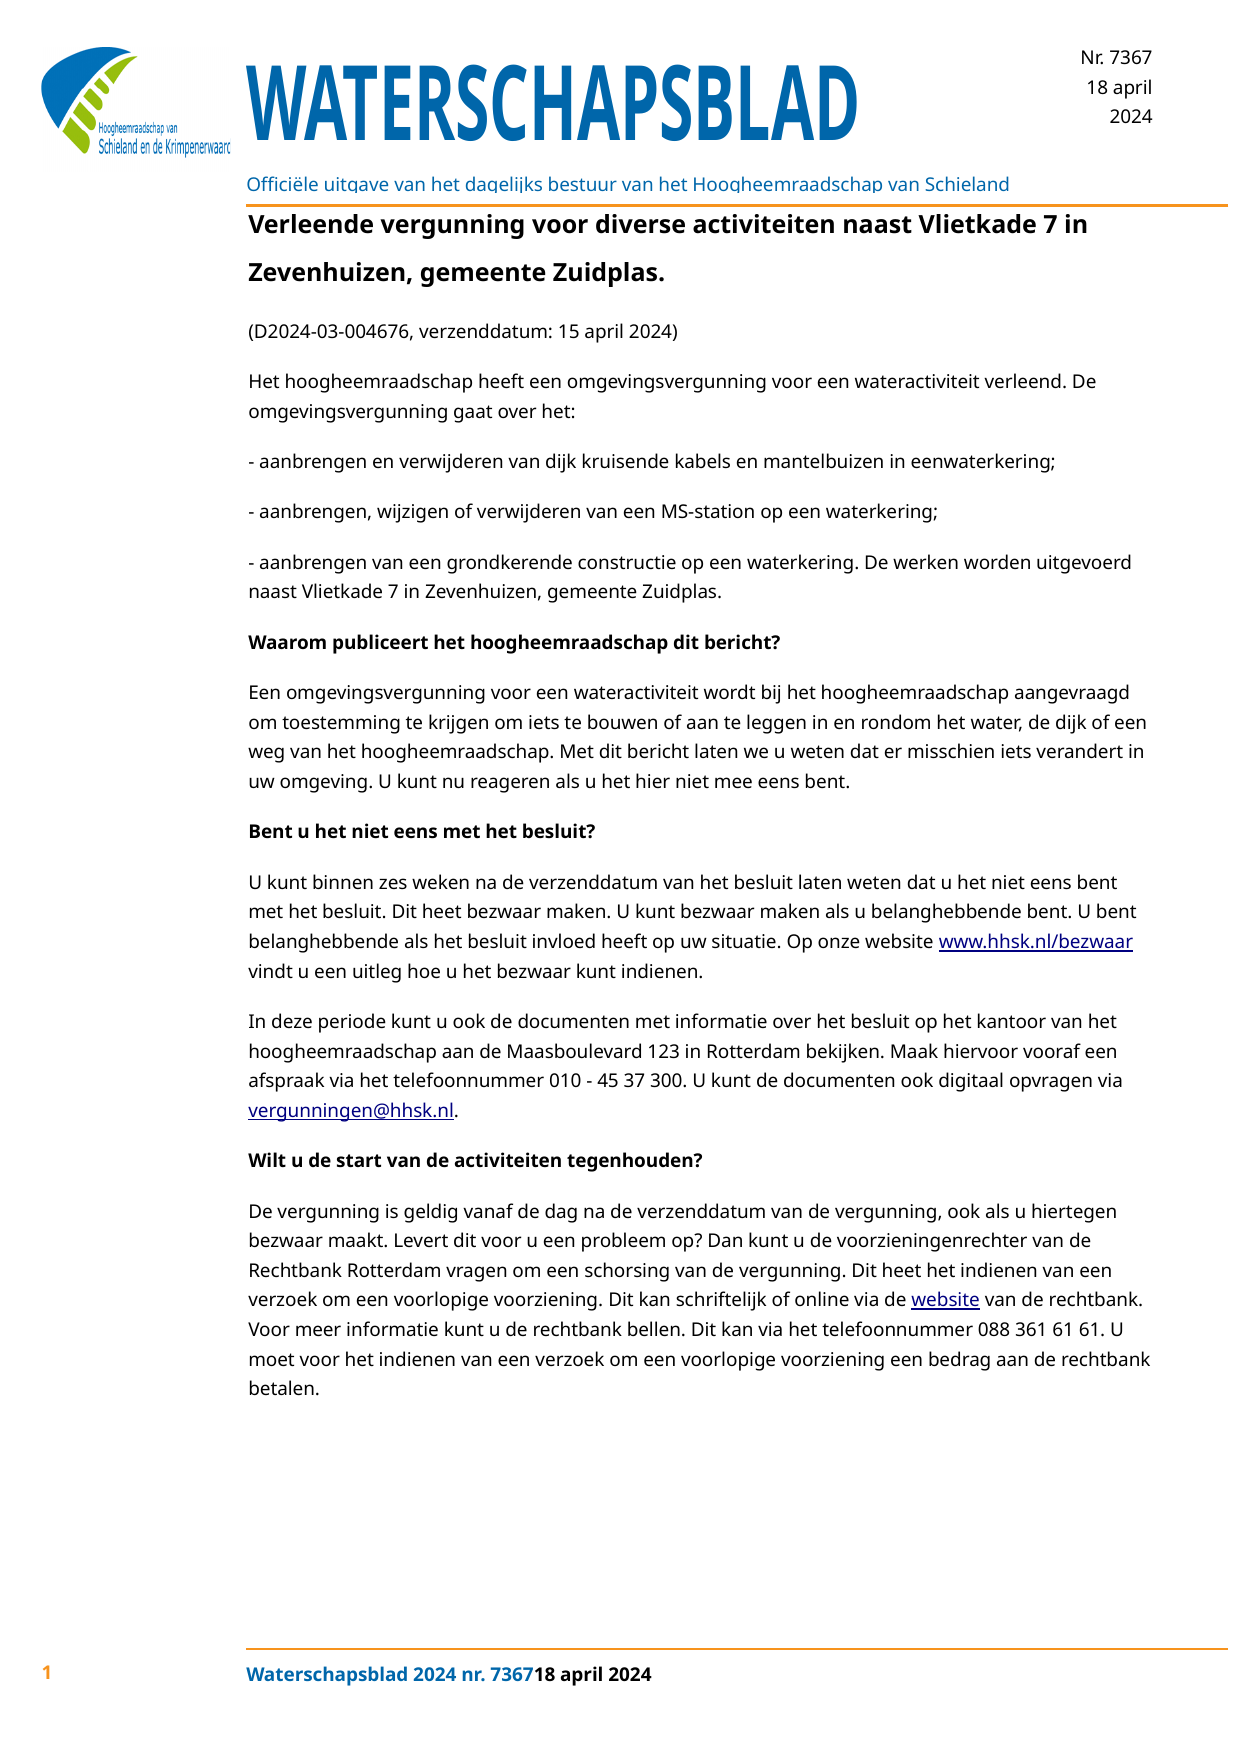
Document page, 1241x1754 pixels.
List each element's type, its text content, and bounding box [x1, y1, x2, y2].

text Wilt u de start van de activiteiten tegenhouden? [248, 1147, 1152, 1173]
text - aanbrengen en verwijderen van dijk kruisende kabels en mantelbuizen in eenwaterkering; [248, 448, 1152, 474]
text Een omgevingsvergunning voor een wateractiviteit wordt bij het hoogheemraadschap aangevraagd om toestemming te krijgen om iets te bouwen of aan te leggen in en rondom het water, de dijk of een weg van het hoogheemraadschap. Met dit bericht laten we u weten dat er misschien iets verandert in uw omgeving. U kunt nu reageren als u het hier niet mee eens bent. [248, 679, 1152, 794]
text Verleende vergunning voor diverse activiteiten naast Vlietkade 7 in Zevenhuizen, gemeente Zuidplas. [248, 207, 1152, 288]
text De vergunning is geldig vanaf de dag na de verzenddatum van de vergunning, ook als u hiertegen bezwaar maakt. Levert dit voor u een probleem op? Dan kunt u de voorzieningenrechter van de Rechtbank Rotterdam vragen om een schorsing van de vergunning. Dit heet het indienen van een verzoek om een voorlopige voorziening. Dit kan schriftelijk of online via de website van de rechtbank. Voor meer informatie kunt u de rechtbank bellen. Dit kan via het telefoonnummer 088 361 61 61. U moet voor het indienen van een verzoek om een voorlopige voorziening een bedrag aan de rechtbank betalen. [248, 1198, 1152, 1401]
text In deze periode kunt u ook de documenten met informatie over het besluit op het kantoor van het hoogheemraadschap aan de Maasboulevard 123 in Rotterdam bekijken. Maak hiervoor vooraf een afspraak via het telefoonnummer 010 - 45 37 300. U kunt de documenten ook digitaal opvragen via vergunningen@hhsk.nl. [248, 1008, 1152, 1123]
text U kunt binnen zes weken na de verzenddatum van het besluit laten weten dat u het niet eens bent met het besluit. Dit heet bezwaar maken. U kunt bezwaar maken als u belanghebbende bent. U bent belanghebbende als het besluit invloed heeft op uw situatie. Op onze website www.hhsk.nl/bezwaar vindt u een uitleg hoe u het bezwaar kunt indienen. [248, 869, 1152, 984]
text - aanbrengen van een grondkerende constructie op een waterkering. De werken worden uitgevoerd naast Vlietkade 7 in Zevenhuizen, gemeente Zuidplas. [248, 549, 1152, 604]
picture [41, 47, 231, 172]
text Bent u het niet eens met het besluit? [248, 819, 1152, 844]
text (D2024-03-004676, verzenddatum: 15 april 2024) [248, 318, 1152, 344]
text - aanbrengen, wijzigen of verwijderen van een MS-station op een waterkering; [248, 499, 1152, 524]
text Waarom publiceert het hoogheemraadschap dit bericht? [248, 629, 1152, 655]
text Het hoogheemraadschap heeft een omgevingsvergunning voor een wateractiviteit verleend. De omgevingsvergunning gaat over het: [248, 368, 1152, 424]
